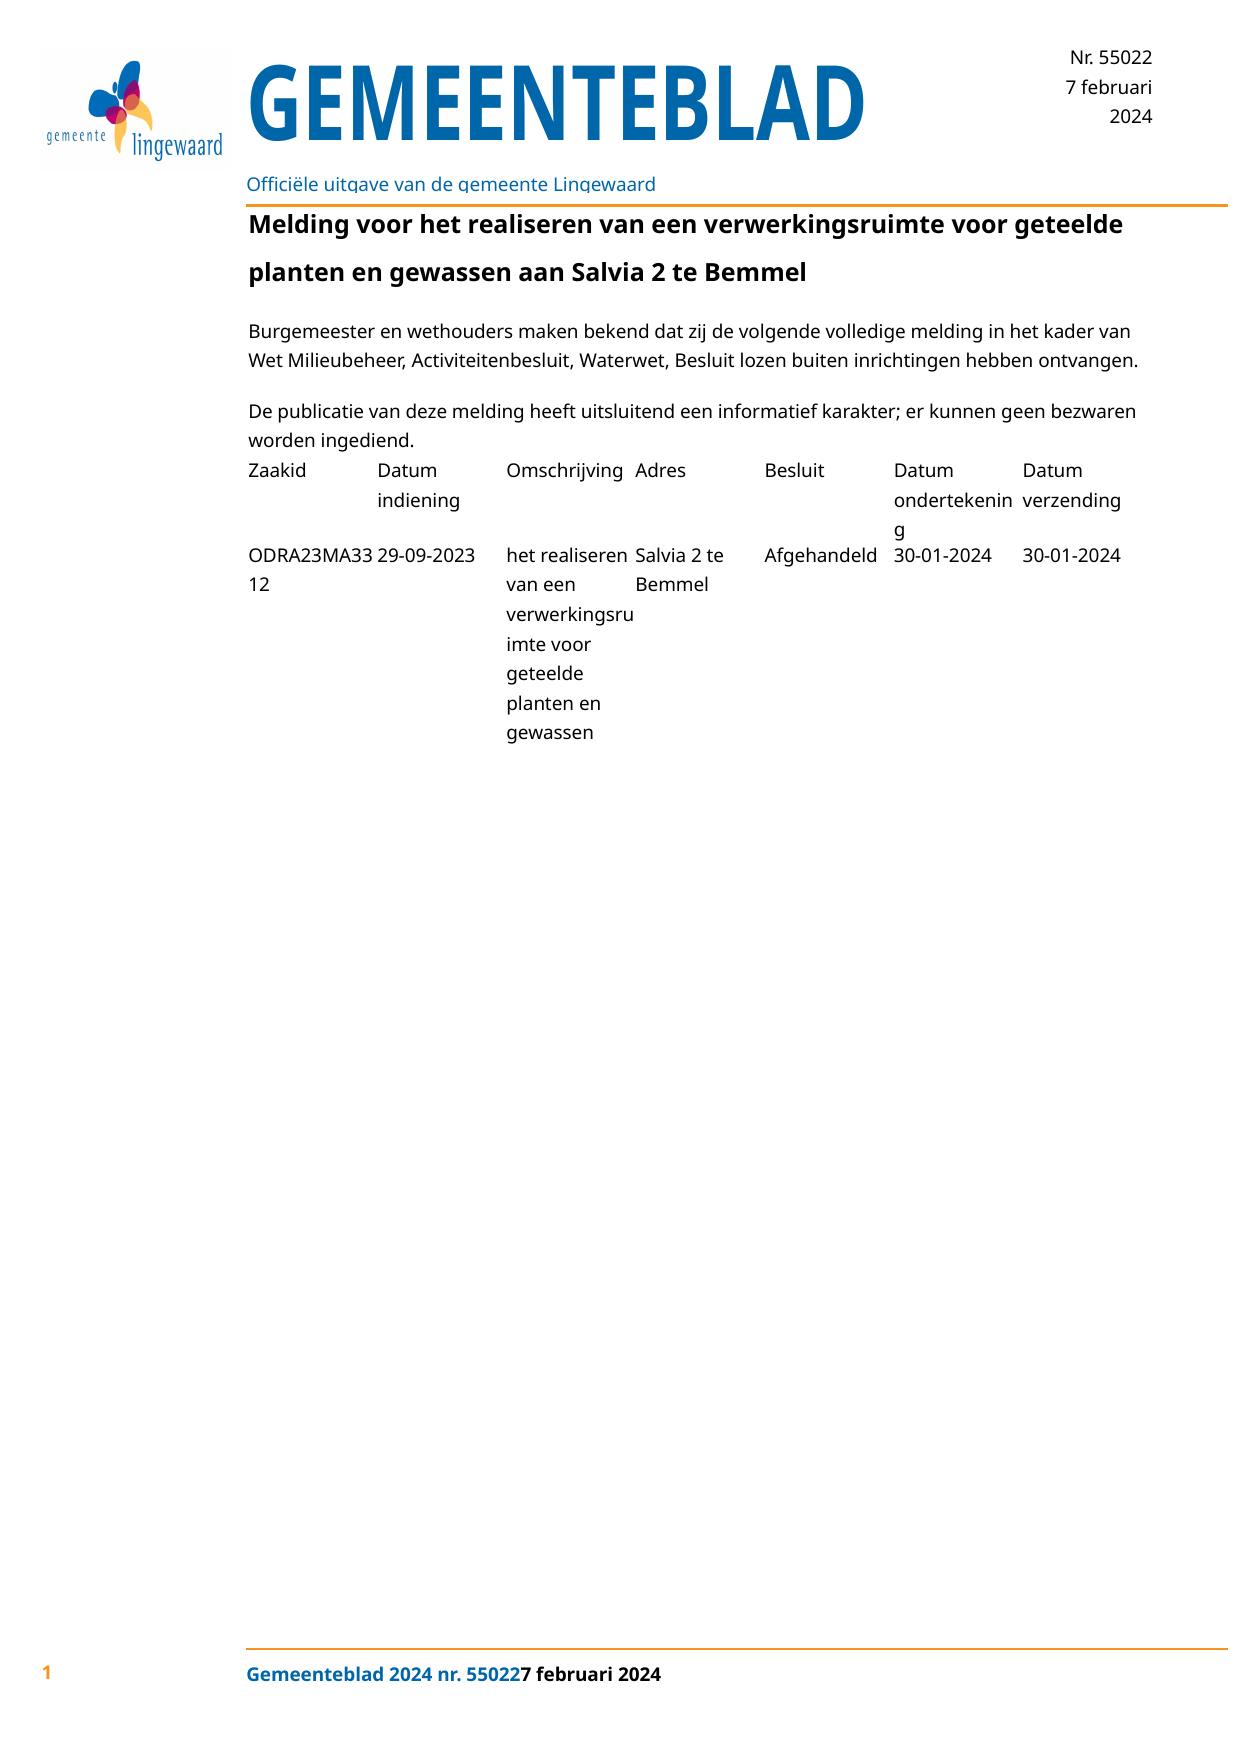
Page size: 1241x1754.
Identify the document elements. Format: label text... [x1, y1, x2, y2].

table_cell 29-09-2023 [377, 542, 506, 745]
text De publicatie van deze melding heeft uitsluitend een informatief karakter; er kunnen geen bezwaren worden ingediend. [248, 398, 1152, 453]
table_cell 30-01-2024 [1023, 542, 1152, 745]
table_cell 30-01-2024 [894, 542, 1022, 745]
table_cell Afgehandeld [764, 542, 893, 745]
table_cell Salvia 2 te Bemmel [635, 542, 764, 745]
text Melding voor het realiseren van een verwerkingsruimte voor geteelde planten en gewassen aan Salvia 2 te Bemmel [248, 207, 1152, 288]
table_header Besluit [764, 457, 893, 542]
table_header Omschrijving [506, 457, 635, 542]
table_cell het realiseren van een verwerkingsruimte voor geteelde planten en gewassen [506, 542, 635, 745]
table_header Adres [635, 457, 764, 542]
table_header Datum verzending [1023, 457, 1152, 542]
table_header Zaakid [248, 457, 377, 542]
table_header Datum indiening [377, 457, 506, 542]
table_cell ODRA23MA3312 [248, 542, 377, 745]
picture [41, 47, 231, 172]
text Burgemeester en wethouders maken bekend dat zij de volgende volledige melding in het kader van Wet Milieubeheer, Activiteitenbesluit, Waterwet, Besluit lozen buiten inrichtingen hebben ontvangen. [248, 318, 1152, 373]
table_header Datum ondertekening [894, 457, 1022, 542]
